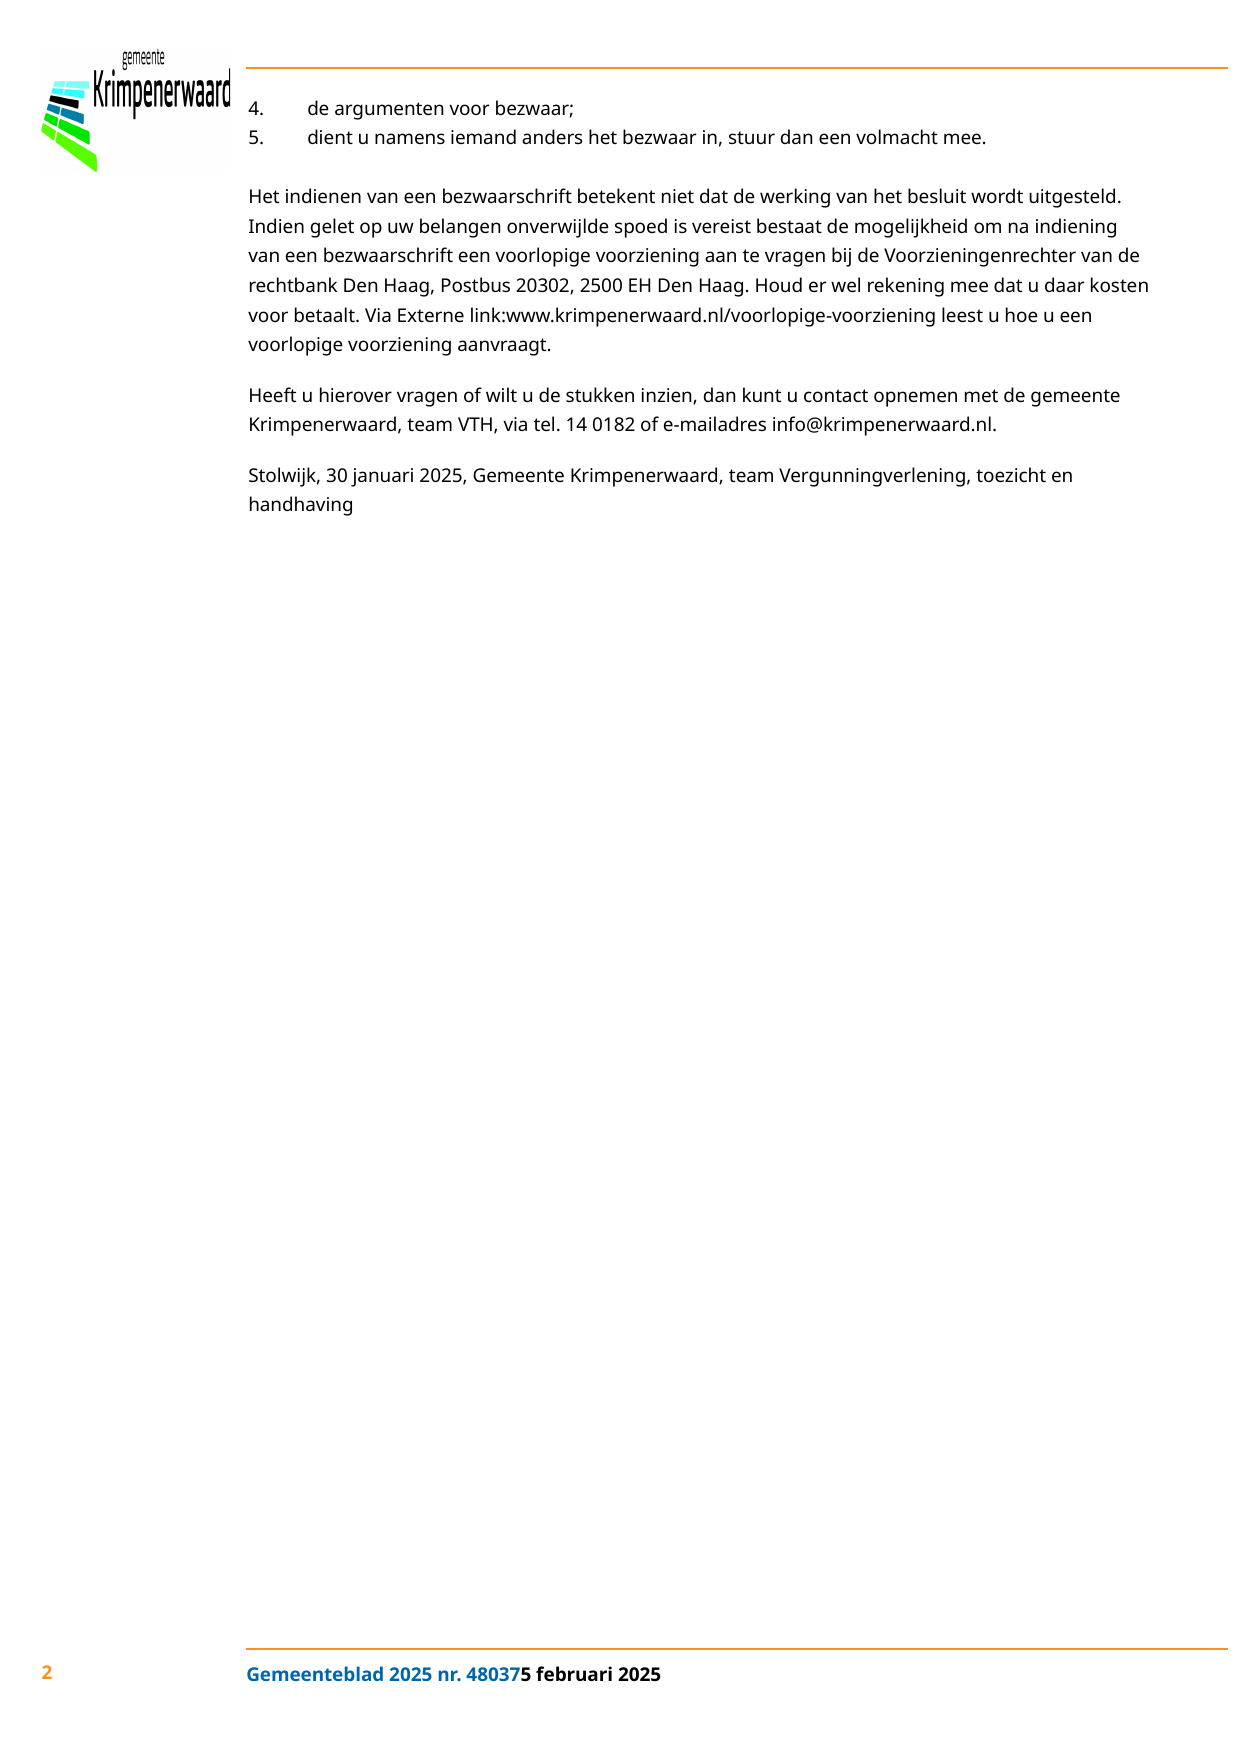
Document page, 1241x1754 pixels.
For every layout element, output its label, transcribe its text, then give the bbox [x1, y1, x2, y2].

list dient u namens iemand anders het bezwaar in, stuur dan een volmacht mee. [248, 124, 1152, 150]
picture [41, 47, 231, 172]
text Het indienen van een bezwaarschrift betekent niet dat de werking van het besluit wordt uitgesteld. Indien gelet op uw belangen onverwijlde spoed is vereist bestaat de mogelijkheid om na indiening van een bezwaarschrift een voorlopige voorziening aan te vragen bij de Voorzieningenrechter van de rechtbank Den Haag, Postbus 20302, 2500 EH Den Haag. Houd er wel rekening mee dat u daar kosten voor betaalt. Via Externe link:www.krimpenerwaard.nl/voorlopige-voorziening leest u hoe u een voorlopige voorziening aanvraagt. [248, 183, 1152, 357]
text Heeft u hierover vragen of wilt u de stukken inzien, dan kunt u contact opnemen met de gemeente Krimpenerwaard, team VTH, via tel. 14 0182 of e-mailadres info@krimpenerwaard.nl. [248, 382, 1152, 437]
text Stolwijk, 30 januari 2025, Gemeente Krimpenerwaard, team Vergunningverlening, toezicht en handhaving [248, 462, 1152, 517]
list de argumenten voor bezwaar; [248, 95, 1152, 121]
